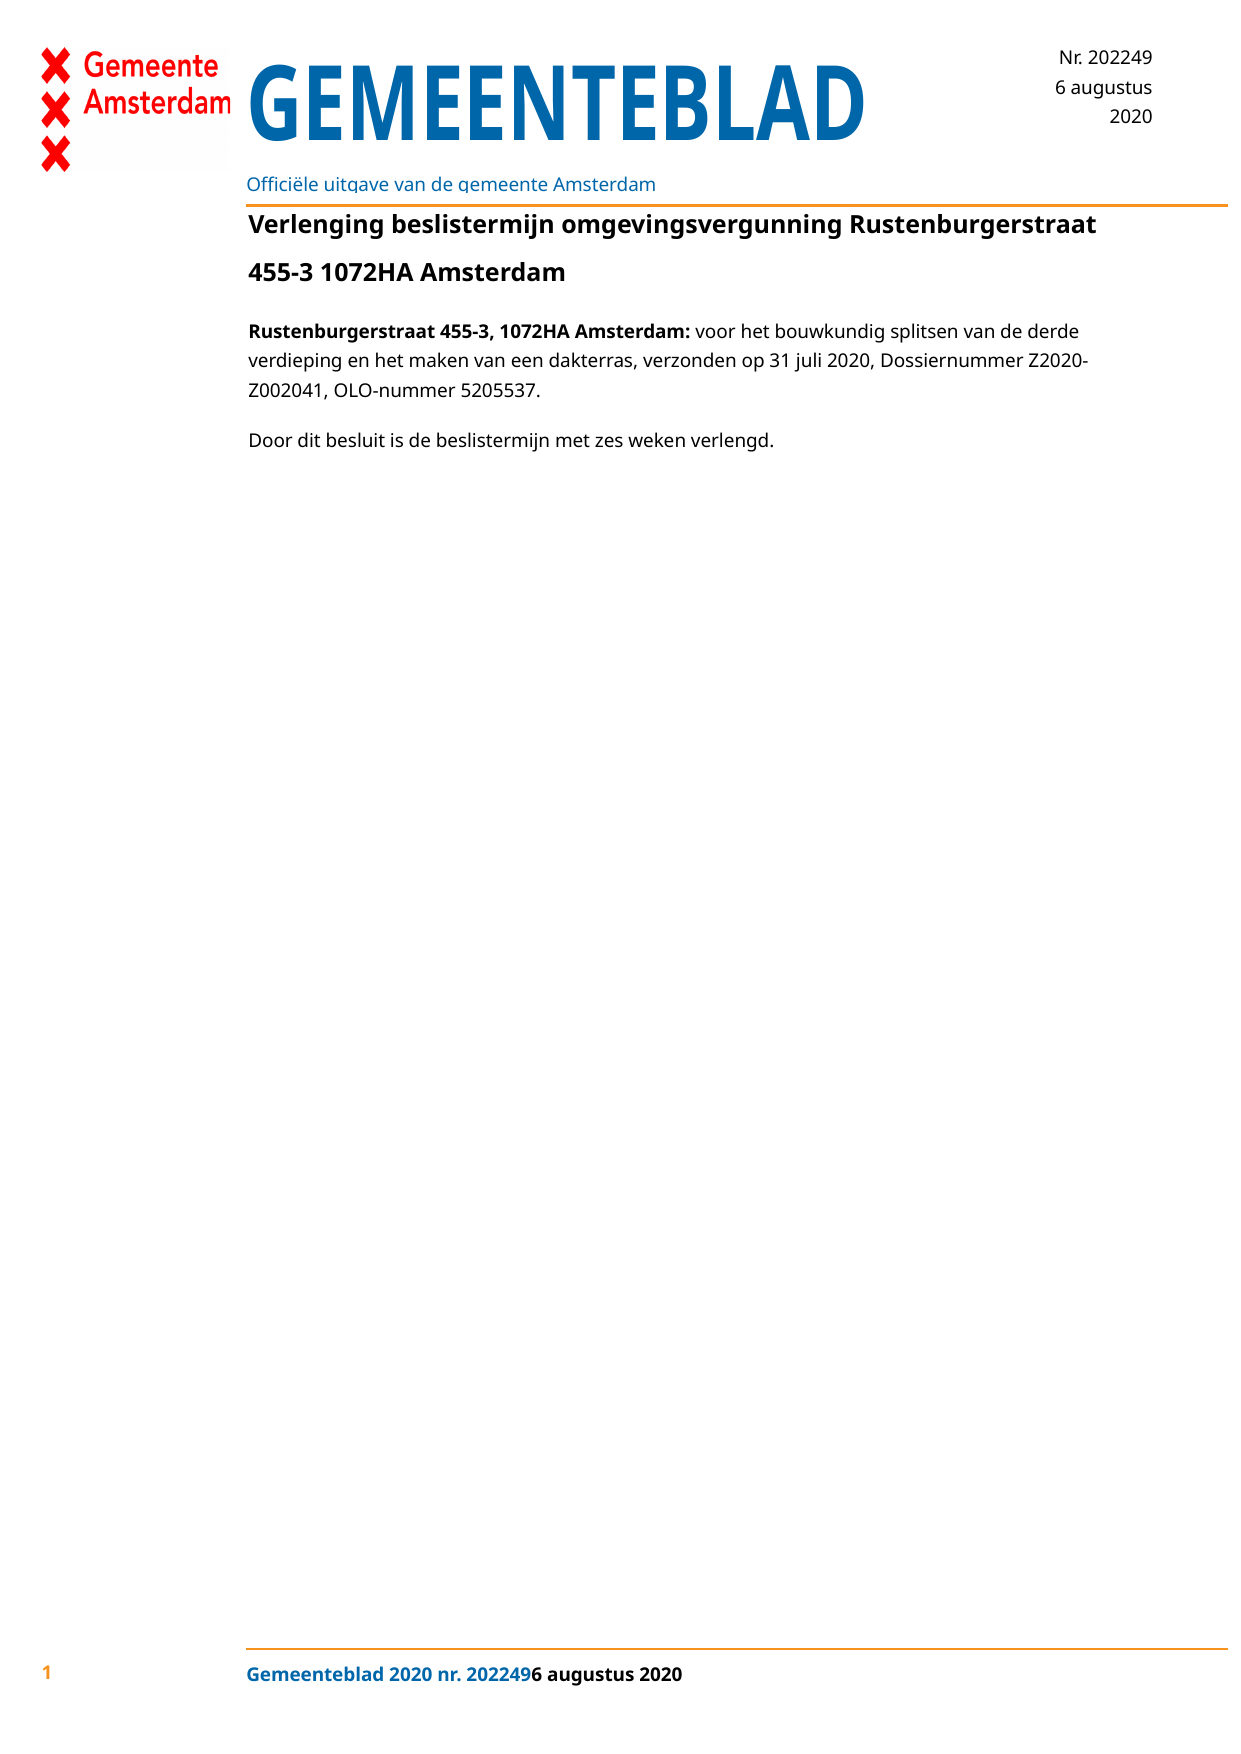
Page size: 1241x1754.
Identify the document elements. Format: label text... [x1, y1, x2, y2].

text Rustenburgerstraat 455-3, 1072HA Amsterdam: voor het bouwkundig splitsen van de derde verdieping en het maken van een dakterras, verzonden op 31 juli 2020, Dossiernummer Z2020-Z002041, OLO-nummer 5205537. [248, 318, 1152, 403]
text Verlenging beslistermijn omgevingsvergunning Rustenburgerstraat 455-3 1072HA Amsterdam [248, 207, 1152, 288]
picture [41, 47, 231, 172]
text Door dit besluit is de beslistermijn met zes weken verlengd. [248, 427, 1152, 453]
